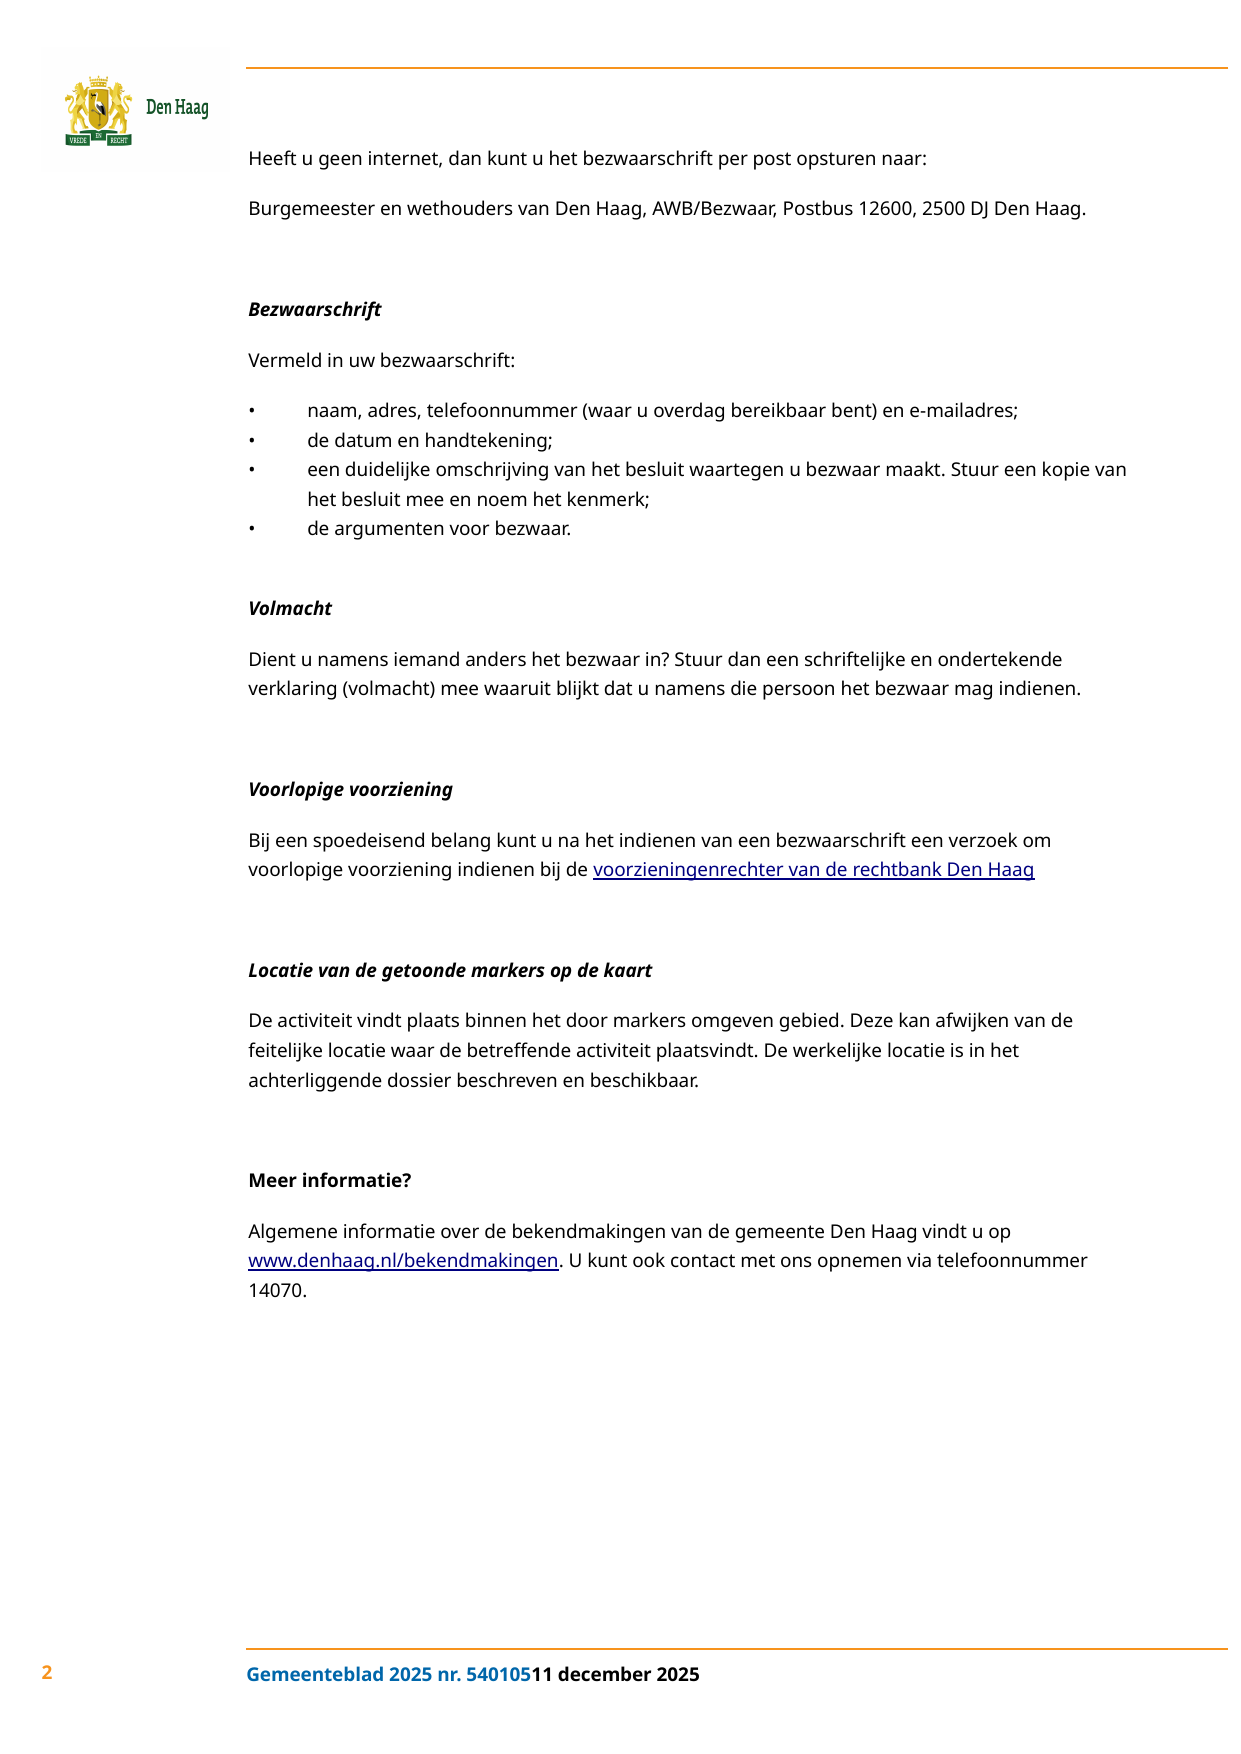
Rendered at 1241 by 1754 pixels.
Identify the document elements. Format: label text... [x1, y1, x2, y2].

list de argumenten voor bezwaar. [248, 516, 1152, 541]
list naam, adres, telefoonnummer (waar u overdag bereikbaar bent) en e-mailadres; [248, 397, 1152, 423]
text Vermeld in uw bezwaarschrift: [248, 347, 1152, 373]
text Bij een spoedeisend belang kunt u na het indienen van een bezwaarschrift een verzoek om voorlopige voorziening indienen bij de voorzieningenrechter van de rechtbank Den Haag [248, 827, 1152, 882]
text Volmacht [248, 596, 1152, 621]
picture [41, 47, 231, 172]
text De activiteit vindt plaats binnen het door markers omgeven gebied. Deze kan afwijken van de feitelijke locatie waar de betreffende activiteit plaatsvindt. De werkelijke locatie is in het achterliggende dossier beschreven en beschikbaar. [248, 1008, 1152, 1093]
text Dient u namens iemand anders het bezwaar in? Stuur dan een schriftelijke en ondertekende verklaring (volmacht) mee waaruit blijkt dat u namens die persoon het bezwaar mag indienen. [248, 646, 1152, 701]
text Bezwaarschrift [248, 296, 1152, 322]
text Algemene informatie over de bekendmakingen van de gemeente Den Haag vindt u op www.denhaag.nl/bekendmakingen. U kunt ook contact met ons opnemen via telefoonnummer 14070. [248, 1218, 1152, 1303]
list een duidelijke omschrijving van het besluit waartegen u bezwaar maakt. Stuur een kopie van het besluit mee en noem het kenmerk; [248, 456, 1152, 512]
text Heeft u geen internet, dan kunt u het bezwaarschrift per post opsturen naar: [248, 145, 1152, 171]
text Voorlopige voorziening [248, 776, 1152, 802]
text Locatie van de getoonde markers op de kaart [248, 957, 1152, 983]
list de datum en handtekening; [248, 427, 1152, 453]
text Burgemeester en wethouders van Den Haag, AWB/Bezwaar, Postbus 12600, 2500 DJ Den Haag. [248, 196, 1152, 221]
text Meer informatie? [248, 1168, 1152, 1193]
